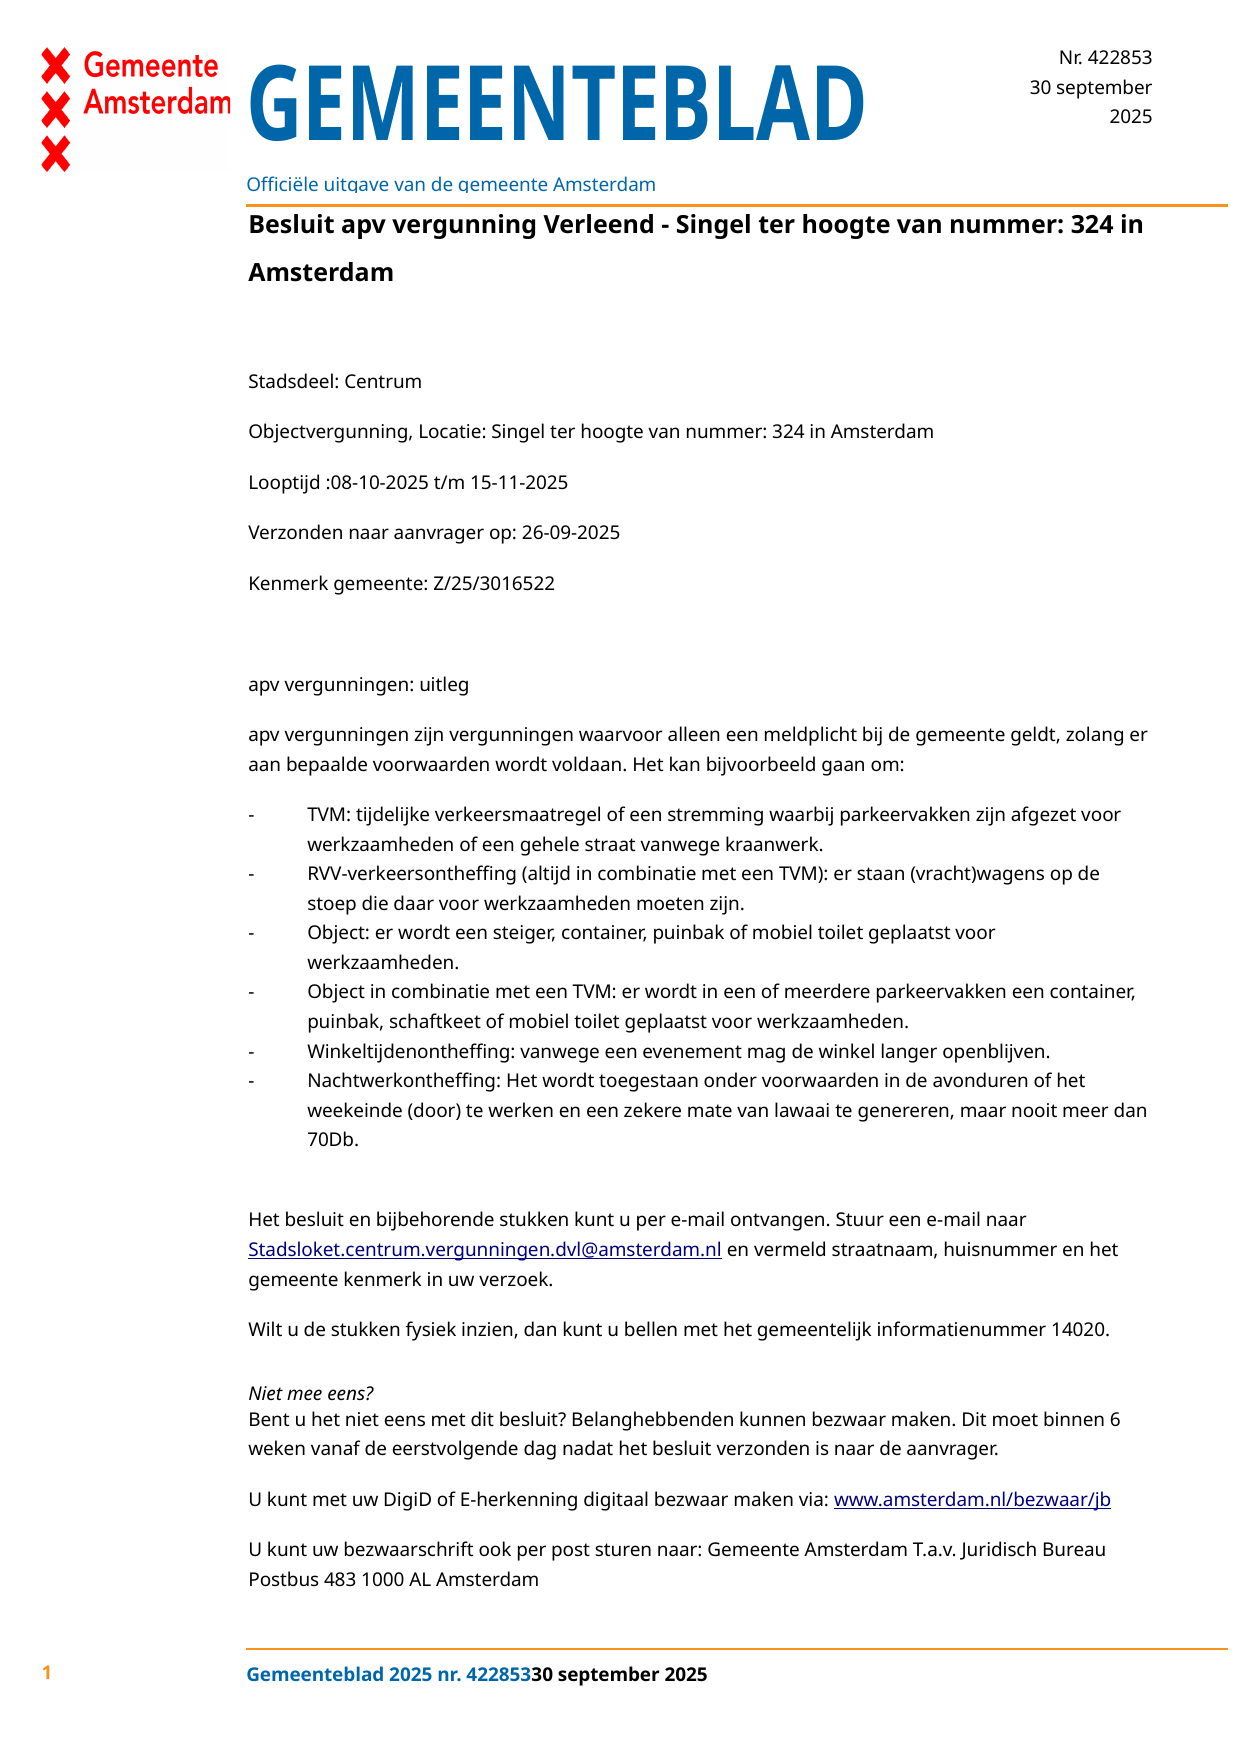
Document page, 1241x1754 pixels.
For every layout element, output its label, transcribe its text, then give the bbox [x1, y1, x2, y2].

text Het besluit en bijbehorende stukken kunt u per e-mail ontvangen. Stuur een e-mail naar Stadsloket.centrum.vergunningen.dvl@amsterdam.nl en vermeld straatnaam, huisnummer en het gemeente kenmerk in uw verzoek. [248, 1207, 1152, 1292]
list Object in combinatie met een TVM: er wordt in een of meerdere parkeervakken een container, puinbak, schaftkeet of mobiel toilet geplaatst voor werkzaamheden. [248, 979, 1152, 1034]
text Kenmerk gemeente: Z/25/3016522 [248, 570, 1152, 596]
text Bent u het niet eens met dit besluit? Belanghebbenden kunnen bezwaar maken. Dit moet binnen 6 weken vanaf de eerstvolgende dag nadat het besluit verzonden is naar de aanvrager. [248, 1406, 1152, 1461]
text Verzonden naar aanvrager op: 26-09-2025 [248, 519, 1152, 545]
text Stadsdeel: Centrum [248, 368, 1152, 394]
text Objectvergunning, Locatie: Singel ter hoogte van nummer: 324 in Amsterdam [248, 419, 1152, 444]
text Niet mee eens? [248, 1380, 1152, 1406]
text Wilt u de stukken fysiek inzien, dan kunt u bellen met het gemeentelijk informatienummer 14020. [248, 1316, 1152, 1342]
list Winkeltijdenontheffing: vanwege een evenement mag de winkel langer openblijven. [248, 1038, 1152, 1064]
text Looptijd :08-10-2025 t/m 15-11-2025 [248, 469, 1152, 495]
list TVM: tijdelijke verkeersmaatregel of een stremming waarbij parkeervakken zijn afgezet voor werkzaamheden of een gehele straat vanwege kraanwerk. [248, 801, 1152, 857]
text apv vergunningen: uitleg [248, 671, 1152, 697]
text U kunt met uw DigiD of E-herkenning digitaal bezwaar maken via: www.amsterdam.nl/bezwaar/jb [248, 1486, 1152, 1512]
list RVV-verkeersontheffing (altijd in combinatie met een TVM): er staan (vracht)wagens op de stoep die daar voor werkzaamheden moeten zijn. [248, 860, 1152, 916]
list Nachtwerkontheffing: Het wordt toegestaan onder voorwaarden in de avonduren of het weekeinde (door) te werken en een zekere mate van lawaai te genereren, maar nooit meer dan 70Db. [248, 1067, 1152, 1152]
list Object: er wordt een steiger, container, puinbak of mobiel toilet geplaatst voor werkzaamheden. [248, 919, 1152, 975]
picture [41, 47, 231, 172]
text Besluit apv vergunning Verleend - Singel ter hoogte van nummer: 324 in Amsterdam [248, 207, 1152, 288]
text U kunt uw bezwaarschrift ook per post sturen naar: Gemeente Amsterdam T.a.v. Juridisch Bureau Postbus 483 1000 AL Amsterdam [248, 1536, 1152, 1592]
text apv vergunningen zijn vergunningen waarvoor alleen een meldplicht bij de gemeente geldt, zolang er aan bepaalde voorwaarden wordt voldaan. Het kan bijvoorbeeld gaan om: [248, 721, 1152, 777]
